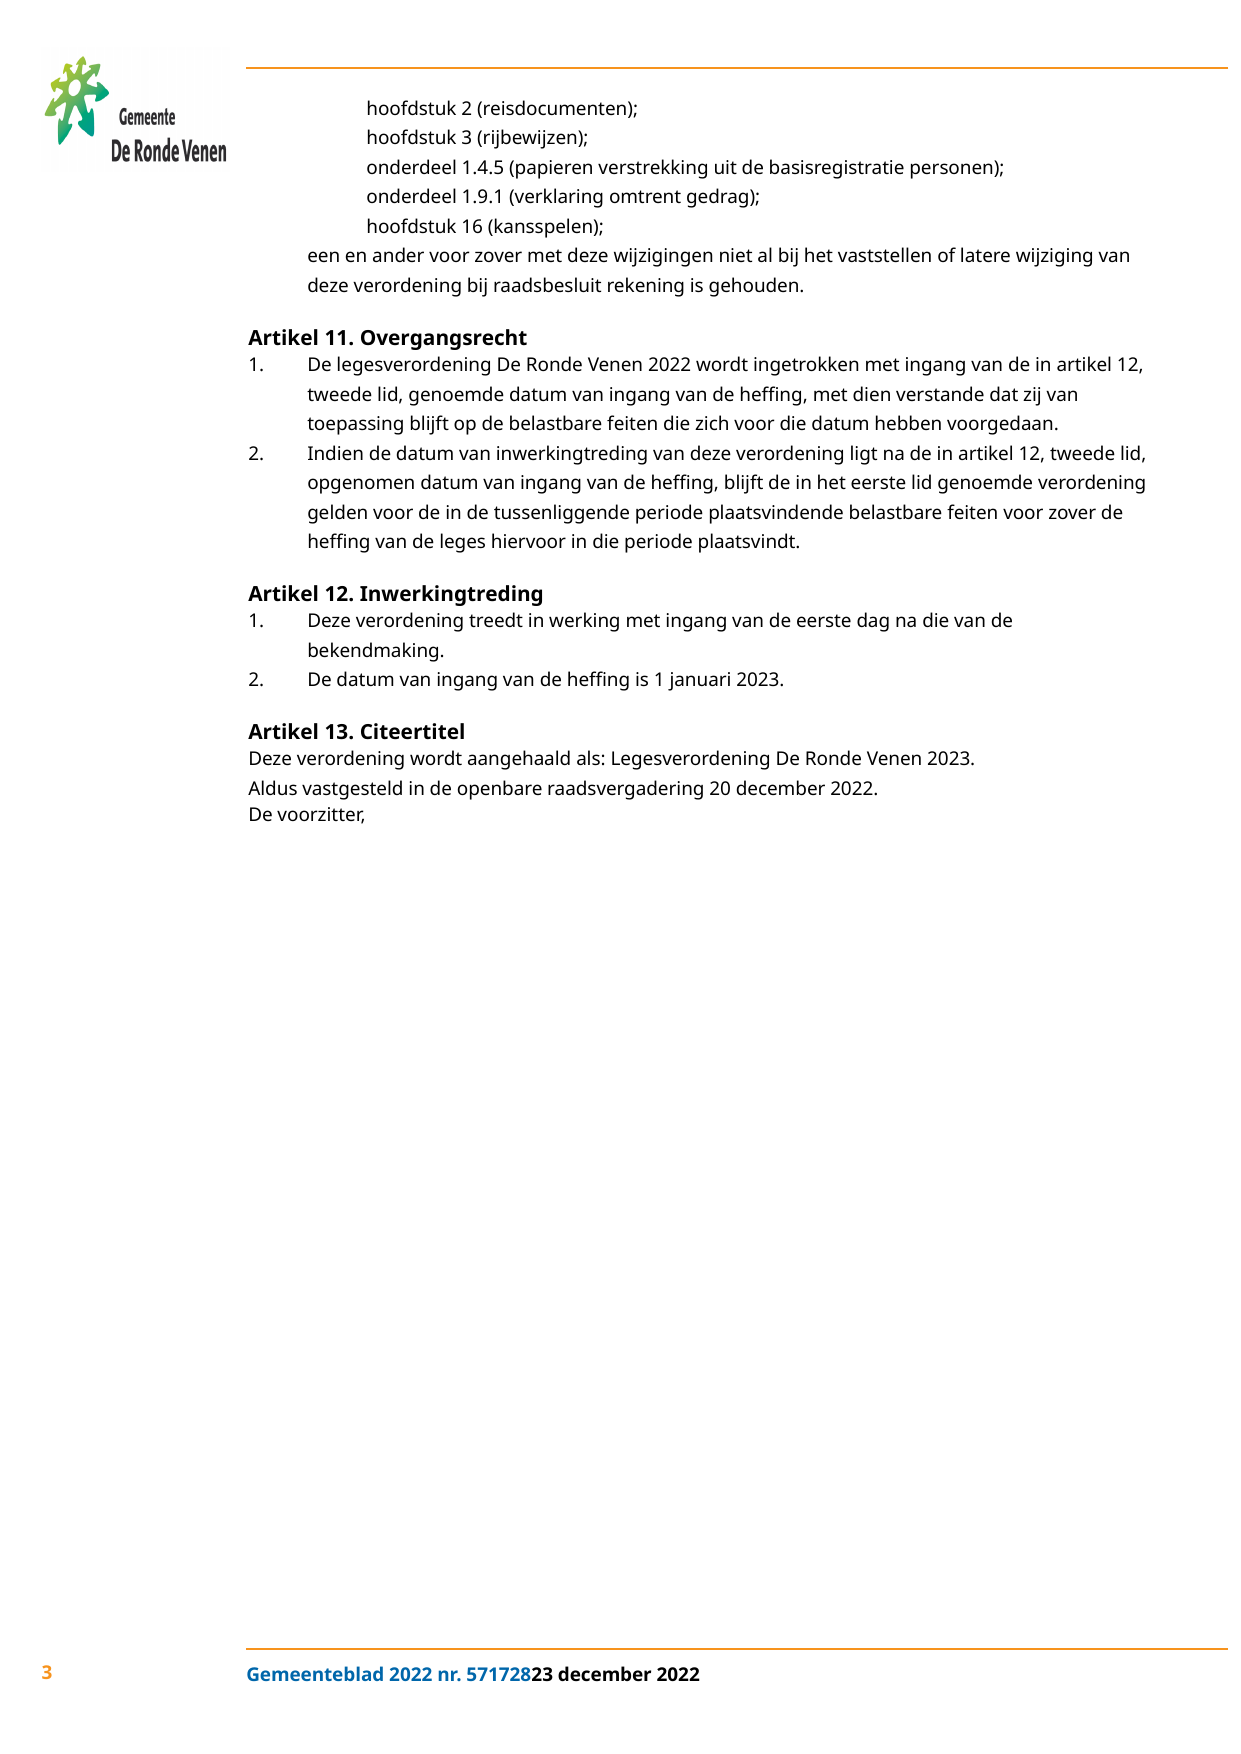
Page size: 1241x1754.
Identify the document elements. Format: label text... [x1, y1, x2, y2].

text Aldus vastgesteld in de openbare raadsvergadering 20 december 2022. [248, 775, 1152, 801]
picture [41, 47, 231, 172]
list onderdeel 1.4.5 (papieren verstrekking uit de basisregistratie personen); [307, 154, 1152, 180]
list Deze verordening treedt in werking met ingang van de eerste dag na die van de bekendmaking. [248, 607, 1152, 663]
text Artikel 12. Inwerkingtreding [248, 579, 1152, 607]
text Artikel 11. Overgangsrecht [248, 323, 1152, 351]
text Artikel 13. Citeertitel [248, 717, 1152, 746]
list hoofdstuk 2 (reisdocumenten); [307, 95, 1152, 121]
list De legesverordening De Ronde Venen 2022 wordt ingetrokken met ingang van de in artikel 12, tweede lid, genoemde datum van ingang van de heffing, met dien verstande dat zij van toepassing blijft op de belastbare feiten die zich voor die datum hebben voorgedaan. [248, 351, 1152, 436]
text Deze verordening wordt aangehaald als: Legesverordening De Ronde Venen 2023. [248, 746, 1152, 771]
list hoofdstuk 16 (kansspelen); [307, 213, 1152, 239]
list een en ander voor zover met deze wijzigingen niet al bij het vaststellen of latere wijziging van deze verordening bij raadsbesluit rekening is gehouden. [248, 243, 1152, 298]
text De voorzitter, [248, 801, 1152, 827]
list hoofdstuk 3 (rijbewijzen); [307, 124, 1152, 150]
list De datum van ingang van de heffing is 1 januari 2023. [248, 667, 1152, 692]
list onderdeel 1.9.1 (verklaring omtrent gedrag); [307, 183, 1152, 209]
list Indien de datum van inwerkingtreding van deze verordening ligt na de in artikel 12, tweede lid, opgenomen datum van ingang van de heffing, blijft de in het eerste lid genoemde verordening gelden voor de in de tussenliggende periode plaatsvindende belastbare feiten voor zover de heffing van de leges hiervoor in die periode plaatsvindt. [248, 440, 1152, 554]
